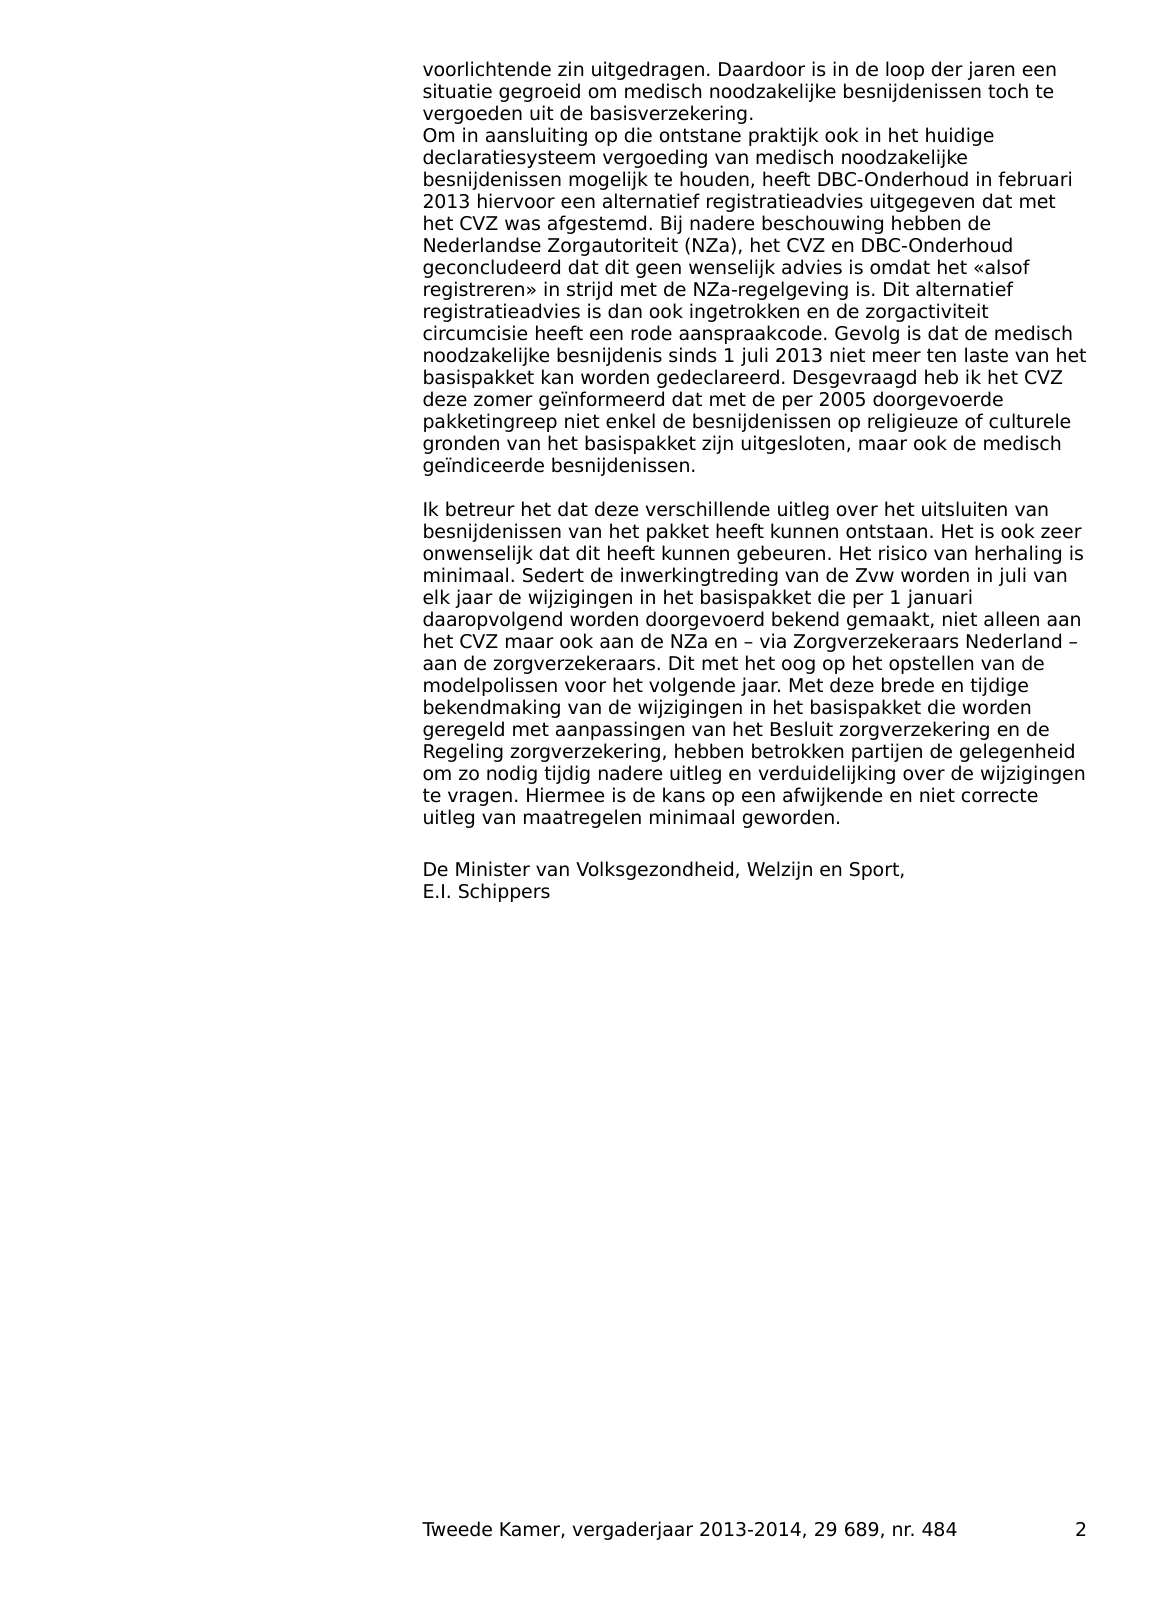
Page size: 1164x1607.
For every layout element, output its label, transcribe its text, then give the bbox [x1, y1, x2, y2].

text Om in aansluiting op die ontstane praktijk ook in het huidige declaratiesysteem vergoeding van medisch noodzakelijke besnijdenissen mogelijk te houden, heeft DBC-Onderhoud in februari 2013 hiervoor een alternatief registratieadvies uitgegeven dat met het CVZ was afgestemd. Bij nadere beschouwing hebben de Nederlandse Zorgautoriteit (NZa), het CVZ en DBC-Onderhoud geconcludeerd dat dit geen wenselijk advies is omdat het «alsof registreren» in strijd met de NZa-regelgeving is. Dit alternatief registratieadvies is dan ook ingetrokken en de zorgactiviteit circumcisie heeft een rode aanspraakcode. Gevolg is dat de medisch noodzakelijke besnijdenis sinds 1 juli 2013 niet meer ten laste van het basispakket kan worden gedeclareerd. Desgevraagd heb ik het CVZ deze zomer geïnformeerd dat met de per 2005 doorgevoerde pakketingreep niet enkel de besnijdenissen op religieuze of culturele gronden van het basispakket zijn uitgesloten, maar ook de medisch geïndiceerde besnijdenissen. [422, 125, 1087, 477]
text Ik betreur het dat deze verschillende uitleg over het uitsluiten van besnijdenissen van het pakket heeft kunnen ontstaan. Het is ook zeer onwenselijk dat dit heeft kunnen gebeuren. Het risico van herhaling is minimaal. Sedert de inwerkingtreding van de Zvw worden in juli van elk jaar de wijzigingen in het basispakket die per 1 januari daaropvolgend worden doorgevoerd bekend gemaakt, niet alleen aan het CVZ maar ook aan de NZa en – via Zorgverzekeraars Nederland – aan de zorgverzekeraars. Dit met het oog op het opstellen van de modelpolissen voor het volgende jaar. Met deze brede en tijdige bekendmaking van de wijzigingen in het basispakket die worden geregeld met aanpassingen van het Besluit zorgverzekering en de Regeling zorgverzekering, hebben betrokken partijen de gelegenheid om zo nodig tijdig nadere uitleg en verduidelijking over de wijzigingen te vragen. Hiermee is de kans op een afwijkende en niet correcte uitleg van maatregelen minimaal geworden. [422, 499, 1087, 828]
text De Minister van Volksgezondheid, Welzijn en Sport, E.I. Schippers [422, 858, 1087, 902]
text voorlichtende zin uitgedragen. Daardoor is in de loop der jaren een situatie gegroeid om medisch noodzakelijke besnijdenissen toch te vergoeden uit de basisverzekering. [422, 59, 1087, 125]
